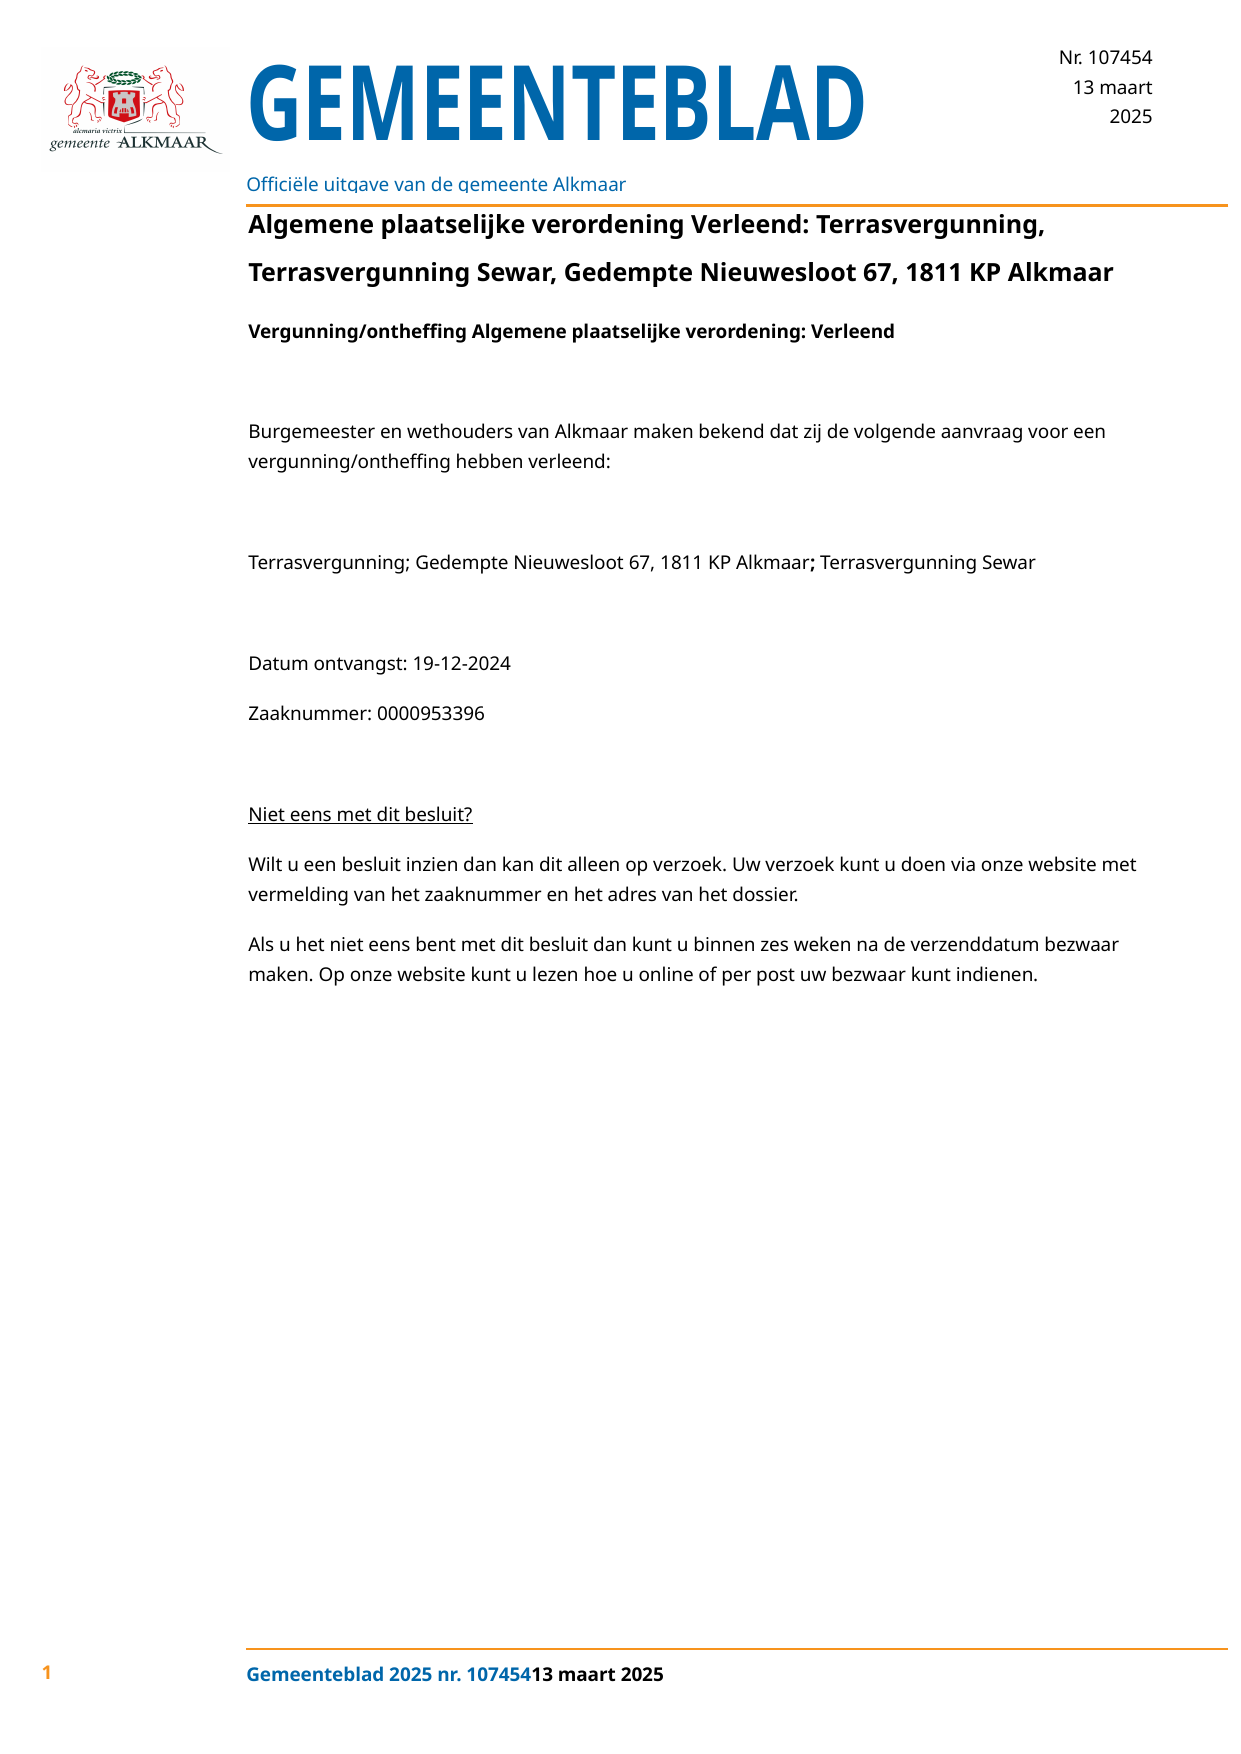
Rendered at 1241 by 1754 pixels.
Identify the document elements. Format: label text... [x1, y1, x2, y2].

text Als u het niet eens bent met dit besluit dan kunt u binnen zes weken na de verzenddatum bezwaar maken. Op onze website kunt u lezen hoe u online of per post uw bezwaar kunt indienen. [248, 932, 1152, 987]
text Wilt u een besluit inzien dan kan dit alleen op verzoek. Uw verzoek kunt u doen via onze website met vermelding van het zaaknummer en het adres van het dossier. [248, 852, 1152, 907]
text Niet eens met dit besluit? [248, 801, 1152, 827]
text Burgemeester en wethouders van Alkmaar maken bekend dat zij de volgende aanvraag voor een vergunning/ontheffing hebben verleend: [248, 419, 1152, 474]
text Algemene plaatselijke verordening Verleend: Terrasvergunning, Terrasvergunning Sewar, Gedempte Nieuwesloot 67, 1811 KP Alkmaar [248, 207, 1152, 288]
text Terrasvergunning; Gedempte Nieuwesloot 67, 1811 KP Alkmaar; Terrasvergunning Sewar [248, 549, 1152, 575]
picture [41, 47, 231, 172]
text Zaaknummer: 0000953396 [248, 700, 1152, 726]
text Vergunning/ontheffing Algemene plaatselijke verordening: Verleend [248, 318, 1152, 344]
text Datum ontvangst: 19-12-2024 [248, 650, 1152, 676]
